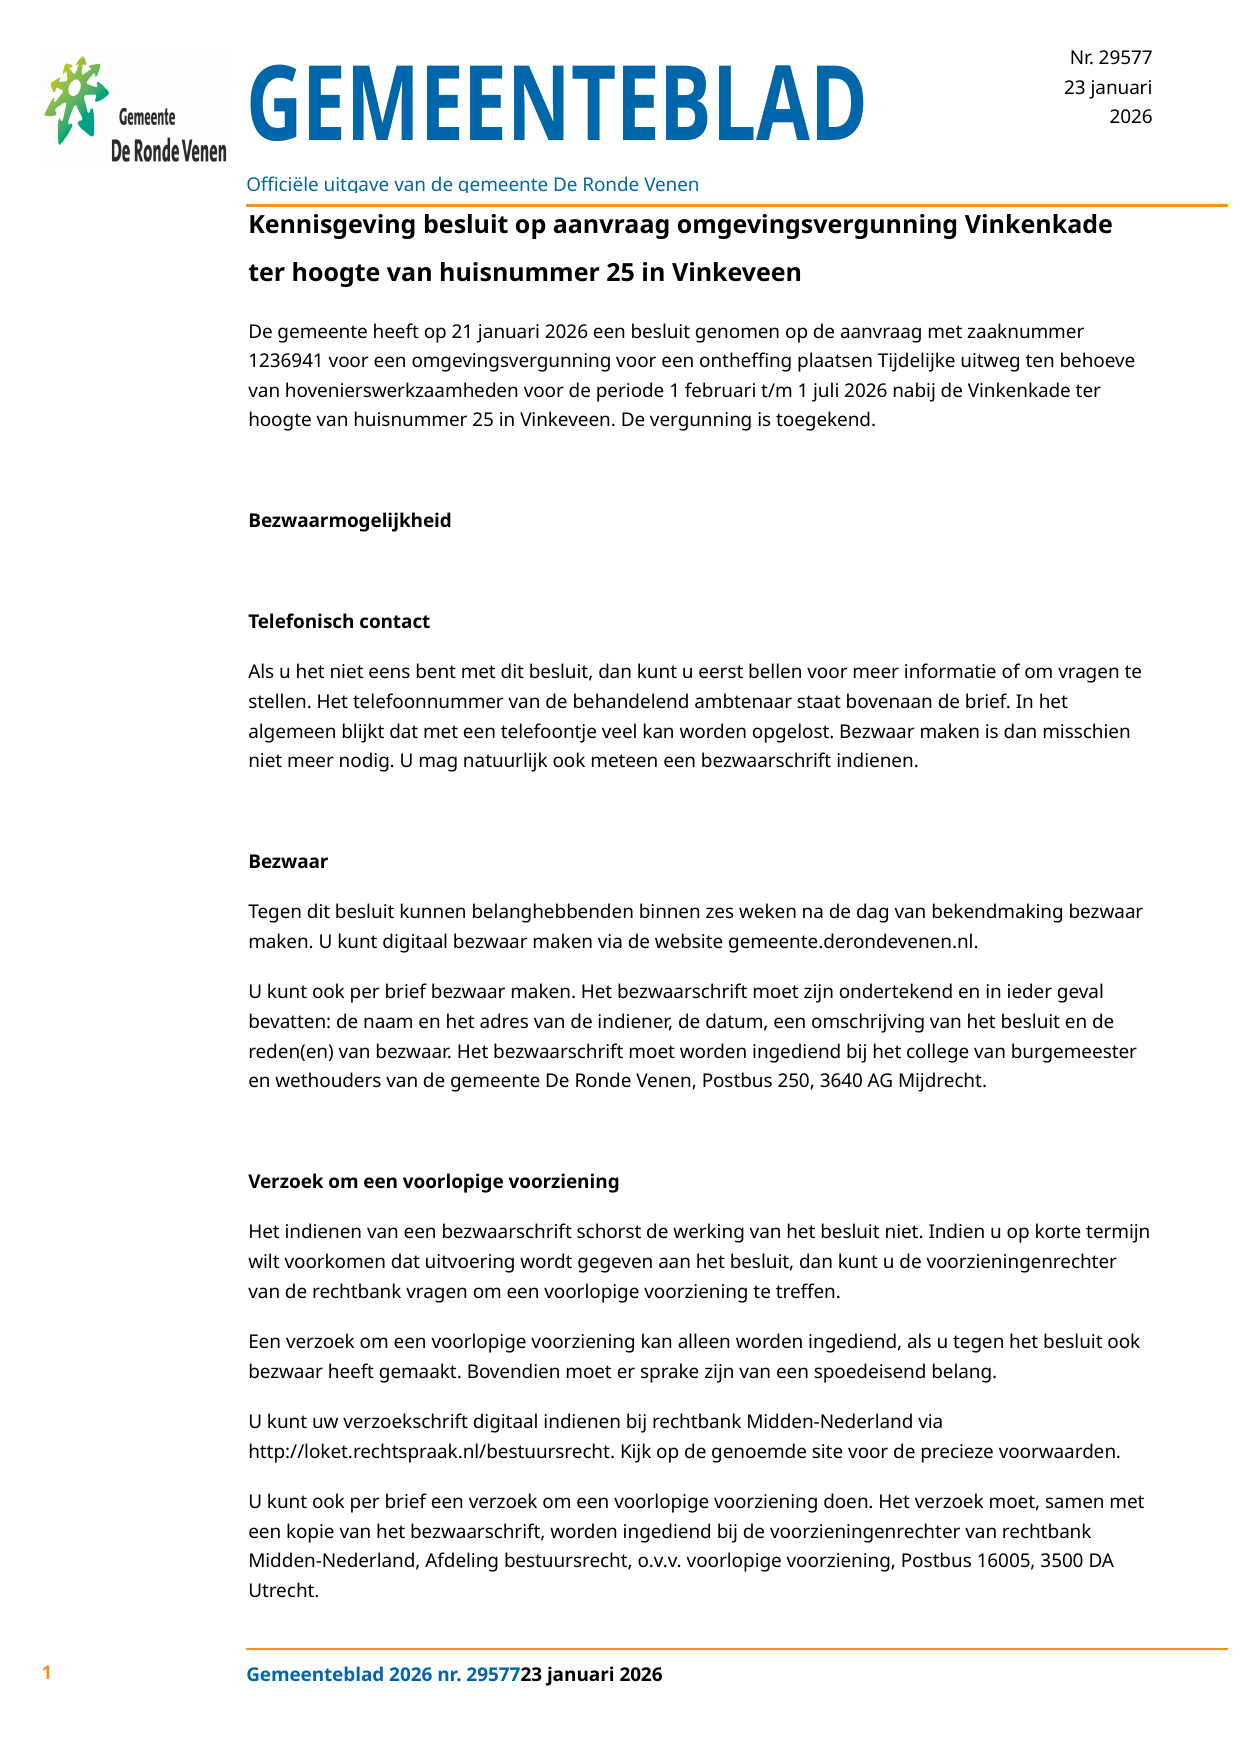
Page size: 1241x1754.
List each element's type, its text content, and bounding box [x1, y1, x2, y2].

text U kunt ook per brief een verzoek om een voorlopige voorziening doen. Het verzoek moet, samen met een kopie van het bezwaarschrift, worden ingediend bij de voorzieningenrechter van rechtbank Midden-Nederland, Afdeling bestuursrecht, o.v.v. voorlopige voorziening, Postbus 16005, 3500 DA Utrecht. [248, 1488, 1152, 1603]
text Als u het niet eens bent met dit besluit, dan kunt u eerst bellen voor meer informatie of om vragen te stellen. Het telefoonnummer van de behandelend ambtenaar staat bovenaan de brief. In het algemeen blijkt dat met een telefoontje veel kan worden opgelost. Bezwaar maken is dan misschien niet meer nodig. U mag natuurlijk ook meteen een bezwaarschrift indienen. [248, 659, 1152, 773]
text Een verzoek om een voorlopige voorziening kan alleen worden ingediend, als u tegen het besluit ook bezwaar heeft gemaakt. Bovendien moet er sprake zijn van een spoedeisend belang. [248, 1328, 1152, 1384]
text U kunt ook per brief bezwaar maken. Het bezwaarschrift moet zijn ondertekend en in ieder geval bevatten: de naam en het adres van de indiener, de datum, een omschrijving van het besluit en de reden(en) van bezwaar. Het bezwaarschrift moet worden ingediend bij het college van burgemeester en wethouders van de gemeente De Ronde Venen, Postbus 250, 3640 AG Mijdrecht. [248, 979, 1152, 1093]
text Bezwaarmogelijkheid [248, 507, 1152, 533]
text U kunt uw verzoekschrift digitaal indienen bij rechtbank Midden-Nederland via http://loket.rechtspraak.nl/bestuursrecht. Kijk op de genoemde site voor de precieze voorwaarden. [248, 1408, 1152, 1464]
text Tegen dit besluit kunnen belanghebbenden binnen zes weken na de dag van bekendmaking bezwaar maken. U kunt digitaal bezwaar maken via de website gemeente.derondevenen.nl. [248, 899, 1152, 954]
text Het indienen van een bezwaarschrift schorst de werking van het besluit niet. Indien u op korte termijn wilt voorkomen dat uitvoering wordt gegeven aan het besluit, dan kunt u de voorzieningenrechter van de rechtbank vragen om een voorlopige voorziening te treffen. [248, 1219, 1152, 1304]
text Kennisgeving besluit op aanvraag omgevingsvergunning Vinkenkade ter hoogte van huisnummer 25 in Vinkeveen [248, 207, 1152, 288]
picture [41, 47, 231, 172]
text De gemeente heeft op 21 januari 2026 een besluit genomen op de aanvraag met zaaknummer 1236941 voor een omgevingsvergunning voor een ontheffing plaatsen Tijdelijke uitweg ten behoeve van hovenierswerkzaamheden voor de periode 1 februari t/m 1 juli 2026 nabij de Vinkenkade ter hoogte van huisnummer 25 in Vinkeveen. De vergunning is toegekend. [248, 318, 1152, 432]
text Verzoek om een voorlopige voorziening [248, 1168, 1152, 1194]
text Bezwaar [248, 848, 1152, 874]
text Telefonisch contact [248, 608, 1152, 634]
